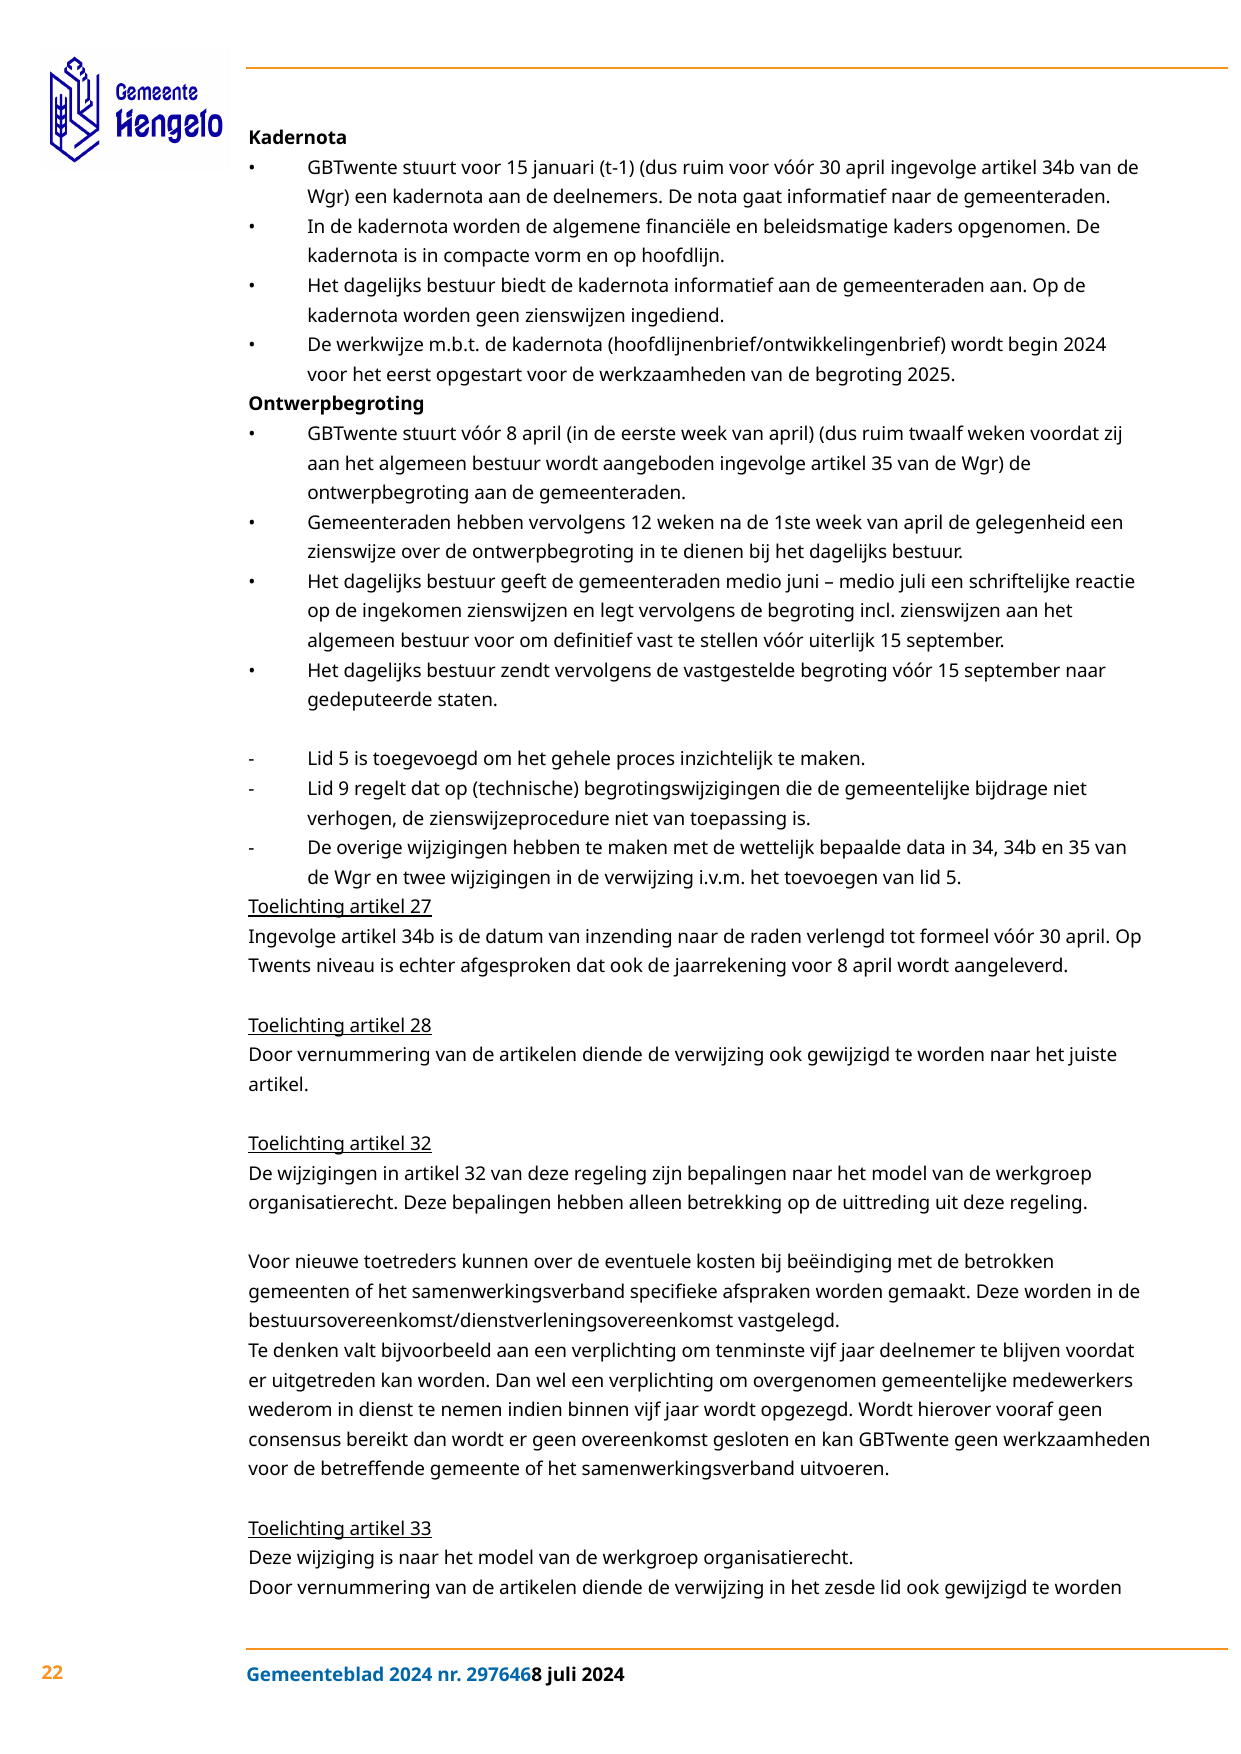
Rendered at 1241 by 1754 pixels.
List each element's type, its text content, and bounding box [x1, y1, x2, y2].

text Te denken valt bijvoorbeeld aan een verplichting om tenminste vijf jaar deelnemer te blijven voordat er uitgetreden kan worden. Dan wel een verplichting om overgenomen gemeentelijke medewerkers wederom in dienst te nemen indien binnen vijf jaar wordt opgezegd. Wordt hierover vooraf geen consensus bereikt dan wordt er geen overeenkomst gesloten en kan GBTwente geen werkzaamheden voor de betreffende gemeente of het samenwerkingsverband uitvoeren. [248, 1337, 1152, 1481]
list GBTwente stuurt vóór 8 april (in de eerste week van april) (dus ruim twaalf weken voordat zij aan het algemeen bestuur wordt aangeboden ingevolge artikel 35 van de Wgr) de ontwerpbegroting aan de gemeenteraden. [248, 420, 1152, 505]
text Toelichting artikel 33 [248, 1515, 1152, 1541]
list GBTwente stuurt voor 15 januari (t-1) (dus ruim voor vóór 30 april ingevolge artikel 34b van de Wgr) een kadernota aan de deelnemers. De nota gaat informatief naar de gemeenteraden. [248, 154, 1152, 209]
list De werkwijze m.b.t. de kadernota (hoofdlijnenbrief/ontwikkelingenbrief) wordt begin 2024 voor het eerst opgestart voor de werkzaamheden van de begroting 2025. [248, 331, 1152, 387]
list De overige wijzigingen hebben te maken met de wettelijk bepaalde data in 34, 34b en 35 van de Wgr en twee wijzigingen in de verwijzing i.v.m. het toevoegen van lid 5. [248, 834, 1152, 890]
list Het dagelijks bestuur zendt vervolgens de vastgestelde begroting vóór 15 september naar gedeputeerde staten. [248, 657, 1152, 712]
text Kadernota [248, 124, 1152, 150]
text De wijzigingen in artikel 32 van deze regeling zijn bepalingen naar het model van de werkgroep organisatierecht. Deze bepalingen hebben alleen betrekking op de uittreding uit deze regeling. [248, 1160, 1152, 1215]
list Lid 9 regelt dat op (technische) begrotingswijzigingen die de gemeentelijke bijdrage niet verhogen, de zienswijzeprocedure niet van toepassing is. [248, 775, 1152, 831]
text Ingevolge artikel 34b is de datum van inzending naar de raden verlengd tot formeel vóór 30 april. Op Twents niveau is echter afgesproken dat ook de jaarrekening voor 8 april wordt aangeleverd. [248, 923, 1152, 978]
list Gemeenteraden hebben vervolgens 12 weken na de 1ste week van april de gelegenheid een zienswijze over de ontwerpbegroting in te dienen bij het dagelijks bestuur. [248, 509, 1152, 564]
text Toelichting artikel 32 [248, 1130, 1152, 1156]
text Door vernummering van de artikelen diende de verwijzing in het zesde lid ook gewijzigd te worden [248, 1574, 1152, 1600]
list Lid 5 is toegevoegd om het gehele proces inzichtelijk te maken. [248, 746, 1152, 771]
picture [41, 47, 231, 172]
text Voor nieuwe toetreders kunnen over de eventuele kosten bij beëindiging met de betrokken gemeenten of het samenwerkingsverband specifieke afspraken worden gemaakt. Deze worden in de bestuursovereenkomst/dienstverleningsovereenkomst vastgelegd. [248, 1248, 1152, 1333]
list In de kadernota worden de algemene financiële en beleidsmatige kaders opgenomen. De kadernota is in compacte vorm en op hoofdlijn. [248, 213, 1152, 268]
text Door vernummering van de artikelen diende de verwijzing ook gewijzigd te worden naar het juiste artikel. [248, 1041, 1152, 1097]
text Toelichting artikel 27 [248, 893, 1152, 919]
list Het dagelijks bestuur biedt de kadernota informatief aan de gemeenteraden aan. Op de kadernota worden geen zienswijzen ingediend. [248, 272, 1152, 328]
text Deze wijziging is naar het model van de werkgroep organisatierecht. [248, 1544, 1152, 1570]
text Ontwerpbegroting [248, 391, 1152, 416]
text Toelichting artikel 28 [248, 1012, 1152, 1038]
list Het dagelijks bestuur geeft de gemeenteraden medio juni – medio juli een schriftelijke reactie op de ingekomen zienswijzen en legt vervolgens de begroting incl. zienswijzen aan het algemeen bestuur voor om definitief vast te stellen vóór uiterlijk 15 september. [248, 568, 1152, 653]
